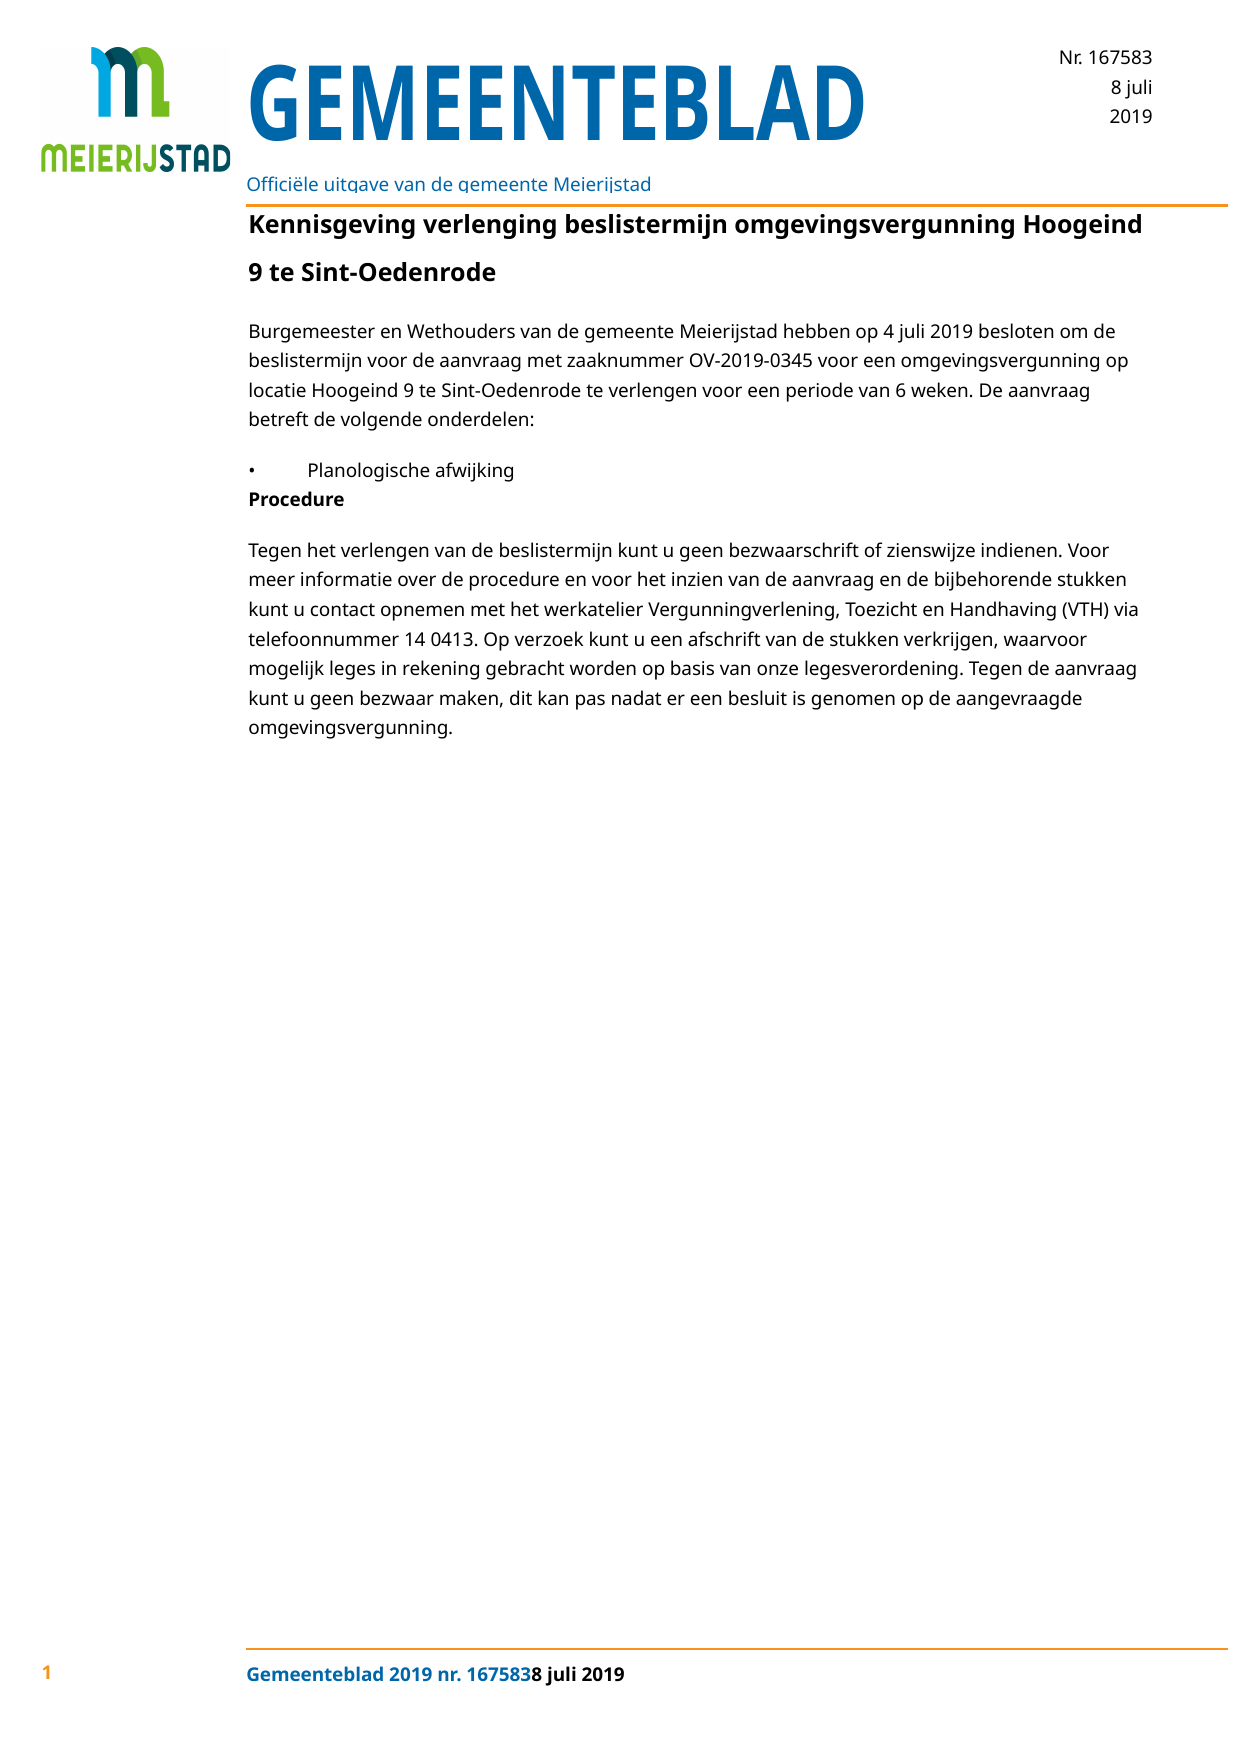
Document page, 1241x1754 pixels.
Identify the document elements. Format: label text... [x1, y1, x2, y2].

text Tegen het verlengen van de beslistermijn kunt u geen bezwaarschrift of zienswijze indienen. Voor meer informatie over de procedure en voor het inzien van de aanvraag en de bijbehorende stukken kunt u contact opnemen met het werkatelier Vergunningverlening, Toezicht en Handhaving (VTH) via telefoonnummer 14 0413. Op verzoek kunt u een afschrift van de stukken verkrijgen, waarvoor mogelijk leges in rekening gebracht worden op basis van onze legesverordening. Tegen de aanvraag kunt u geen bezwaar maken, dit kan pas nadat er een besluit is genomen op de aangevraagde omgevingsvergunning. [248, 537, 1152, 740]
text Procedure [248, 487, 1152, 512]
list Planologische afwijking [248, 457, 1152, 483]
text Kennisgeving verlenging beslistermijn omgevingsvergunning Hoogeind 9 te Sint-Oedenrode [248, 207, 1152, 288]
text Burgemeester en Wethouders van de gemeente Meierijstad hebben op 4 juli 2019 besloten om de beslistermijn voor de aanvraag met zaaknummer OV-2019-0345 voor een omgevingsvergunning op locatie Hoogeind 9 te Sint-Oedenrode te verlengen voor een periode van 6 weken. De aanvraag betreft de volgende onderdelen: [248, 318, 1152, 432]
picture [41, 47, 231, 172]
